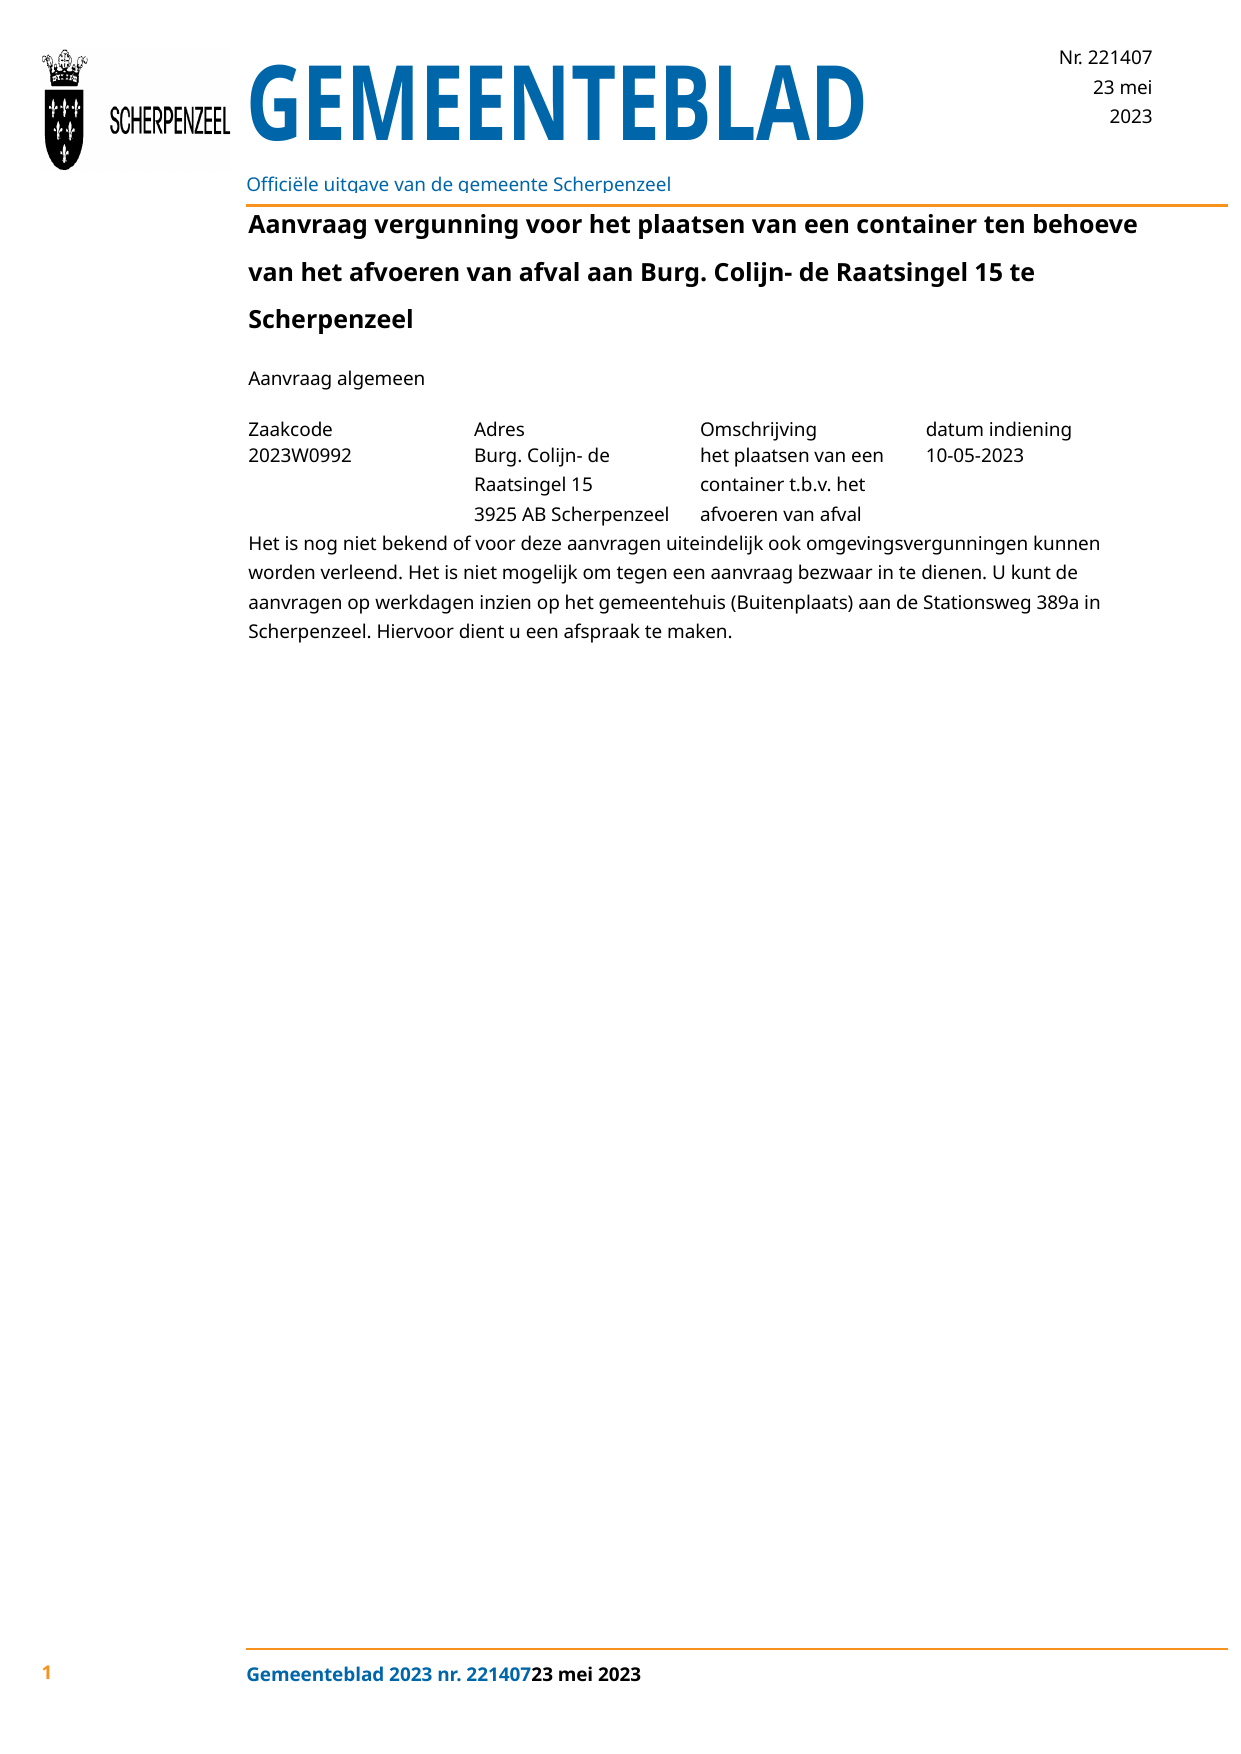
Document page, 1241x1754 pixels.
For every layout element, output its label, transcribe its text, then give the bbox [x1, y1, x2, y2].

picture [41, 47, 231, 172]
table_header Zaakcode [248, 416, 474, 442]
text Aanvraag algemeen [248, 366, 1152, 391]
table_header Adres [474, 416, 700, 442]
table_cell 2023W0992 [248, 442, 474, 527]
table_cell Burg. Colijn- de Raatsingel 15 3925 AB Scherpenzeel [474, 442, 700, 527]
table_header datum indiening [926, 416, 1152, 442]
text Aanvraag vergunning voor het plaatsen van een container ten behoeve van het afvoeren van afval aan Burg. Colijn- de Raatsingel 15 te Scherpenzeel [248, 207, 1152, 336]
table_header Omschrijving [700, 416, 926, 442]
text Het is nog niet bekend of voor deze aanvragen uiteindelijk ook omgevingsvergunningen kunnen worden verleend. Het is niet mogelijk om tegen een aanvraag bezwaar in te dienen. U kunt de aanvragen op werkdagen inzien op het gemeentehuis (Buitenplaats) aan de Stationsweg 389a in Scherpenzeel. Hiervoor dient u een afspraak te maken. [248, 530, 1152, 644]
table_cell het plaatsen van een container t.b.v. het afvoeren van afval [700, 442, 926, 527]
table_cell 10-05-2023 [926, 442, 1152, 527]
